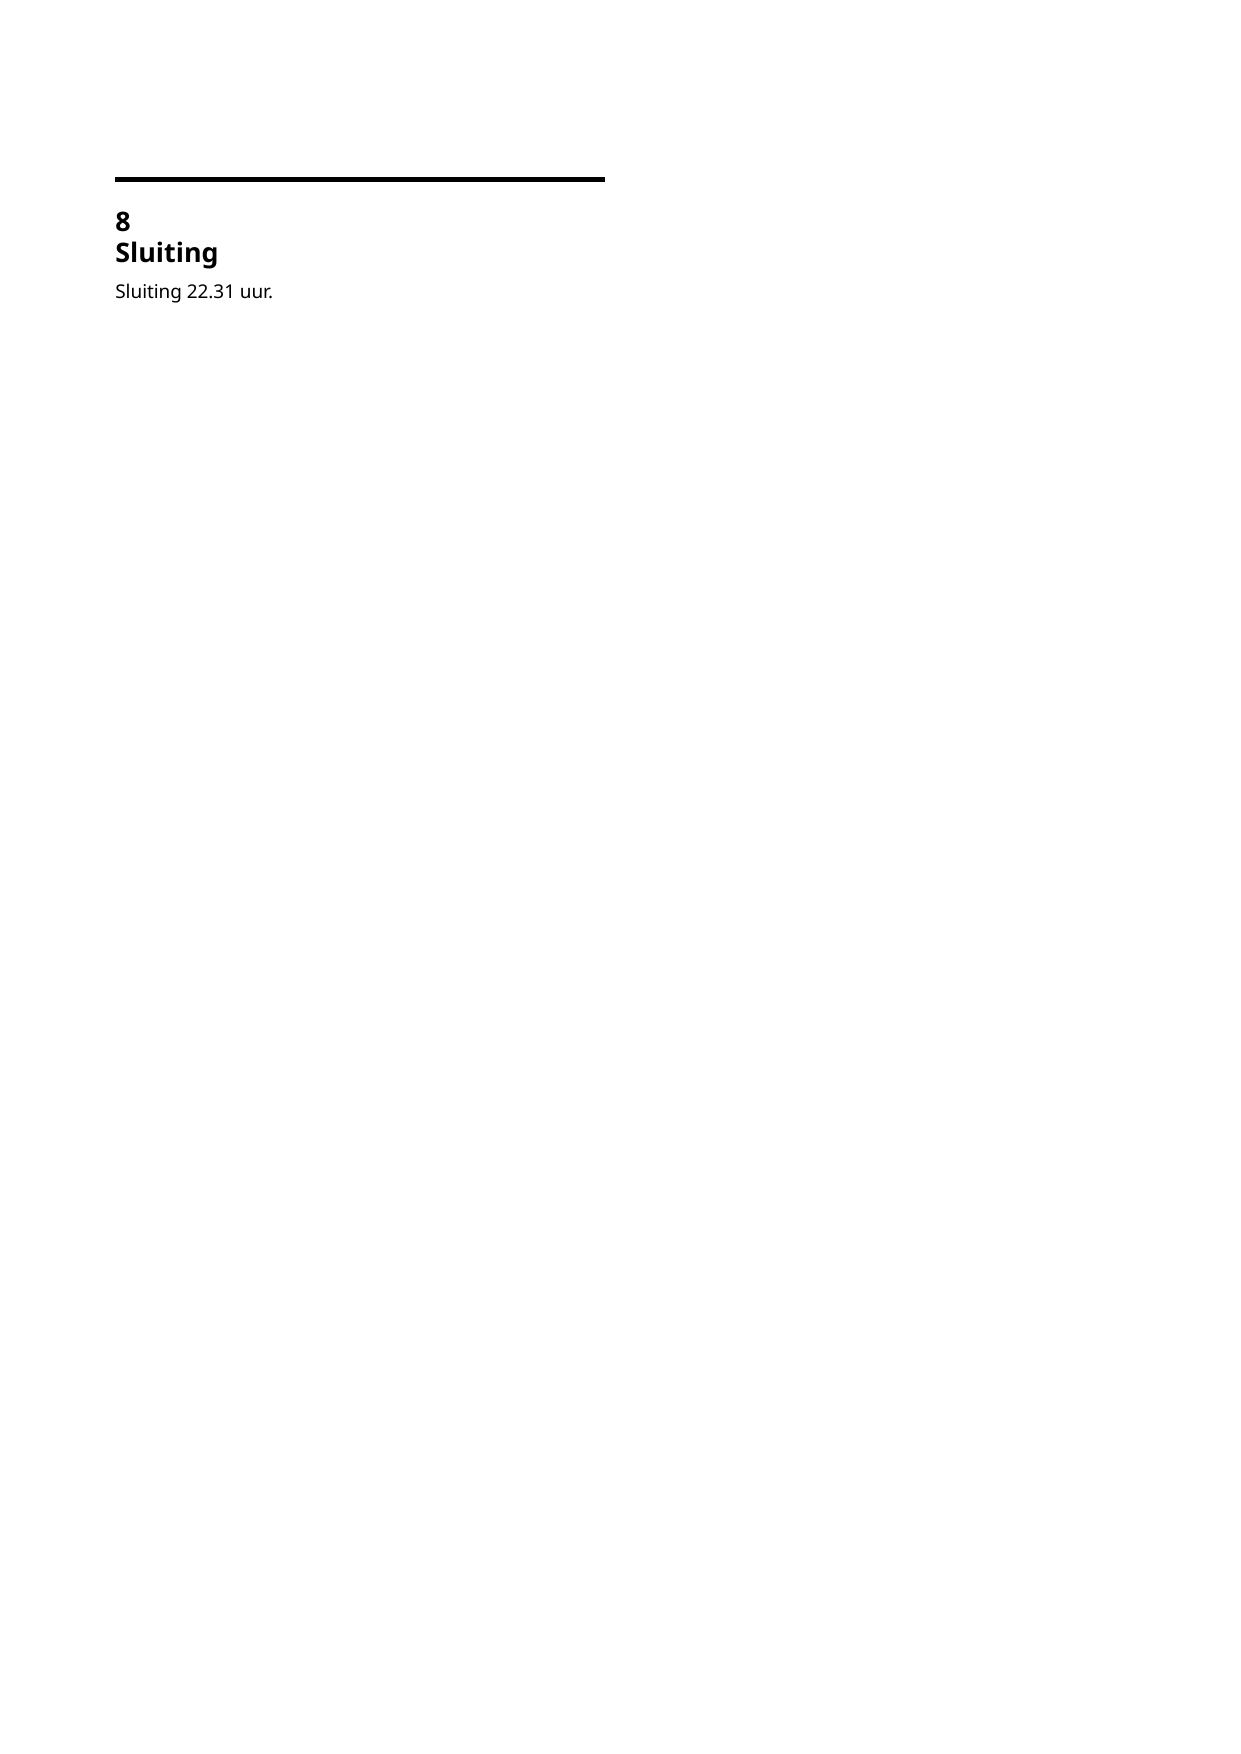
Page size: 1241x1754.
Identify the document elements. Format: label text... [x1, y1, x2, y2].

text Sluiting [115, 239, 605, 283]
text Sluiting 22.31 uur. [115, 283, 605, 302]
text 8 [115, 203, 605, 239]
